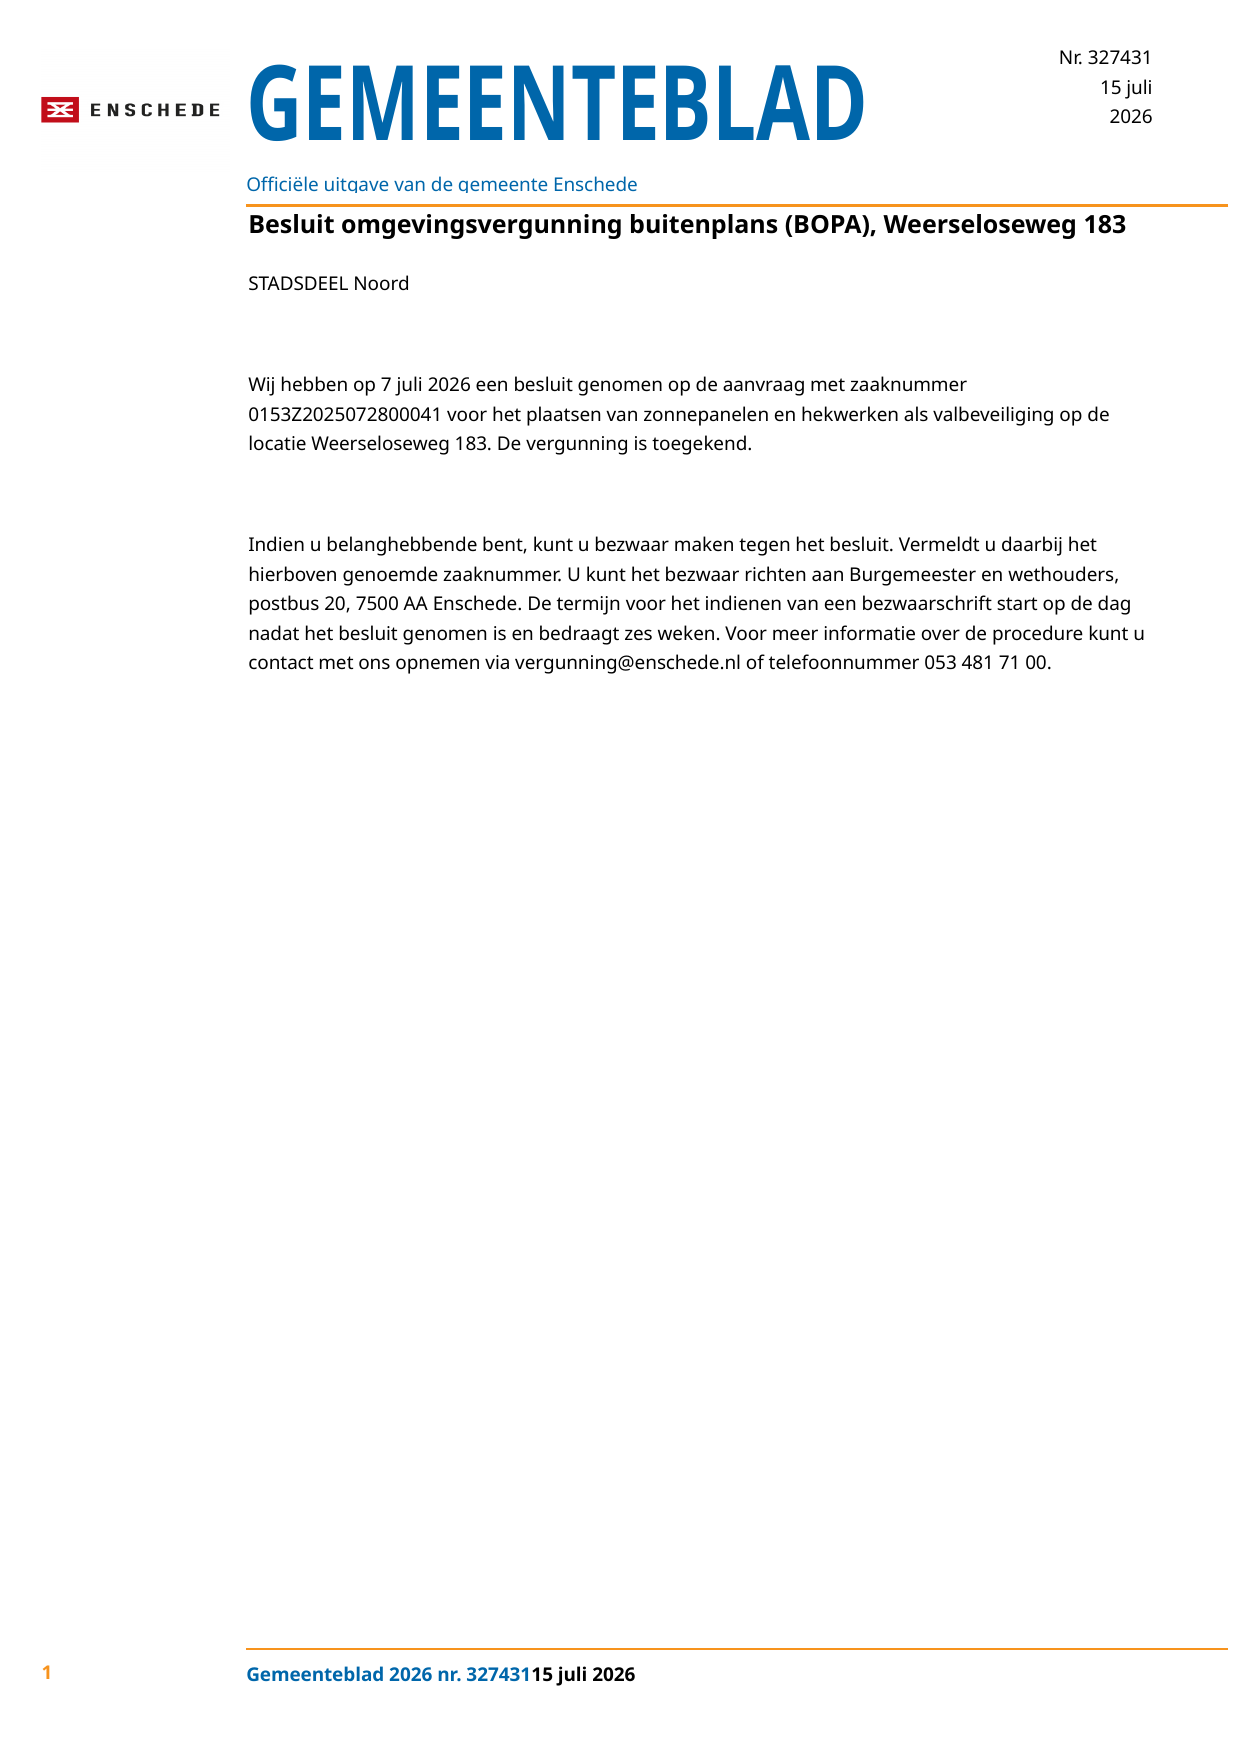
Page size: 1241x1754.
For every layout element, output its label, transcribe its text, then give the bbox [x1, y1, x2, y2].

text Wij hebben op 7 juli 2026 een besluit genomen op de aanvraag met zaaknummer 0153Z2025072800041 voor het plaatsen van zonnepanelen en hekwerken als valbeveiliging op de locatie Weerseloseweg 183. De vergunning is toegekend. [248, 371, 1152, 456]
text Besluit omgevingsvergunning buitenplans (BOPA), Weerseloseweg 183 [248, 207, 1152, 241]
text STADSDEEL Noord [248, 270, 1152, 296]
picture [41, 47, 231, 172]
text Indien u belanghebbende bent, kunt u bezwaar maken tegen het besluit. Vermeldt u daarbij het hierboven genoemde zaaknummer. U kunt het bezwaar richten aan Burgemeester en wethouders, postbus 20, 7500 AA Enschede. De termijn voor het indienen van een bezwaarschrift start op de dag nadat het besluit genomen is en bedraagt zes weken. Voor meer informatie over de procedure kunt u contact met ons opnemen via vergunning@enschede.nl of telefoonnummer 053 481 71 00. [248, 531, 1152, 675]
